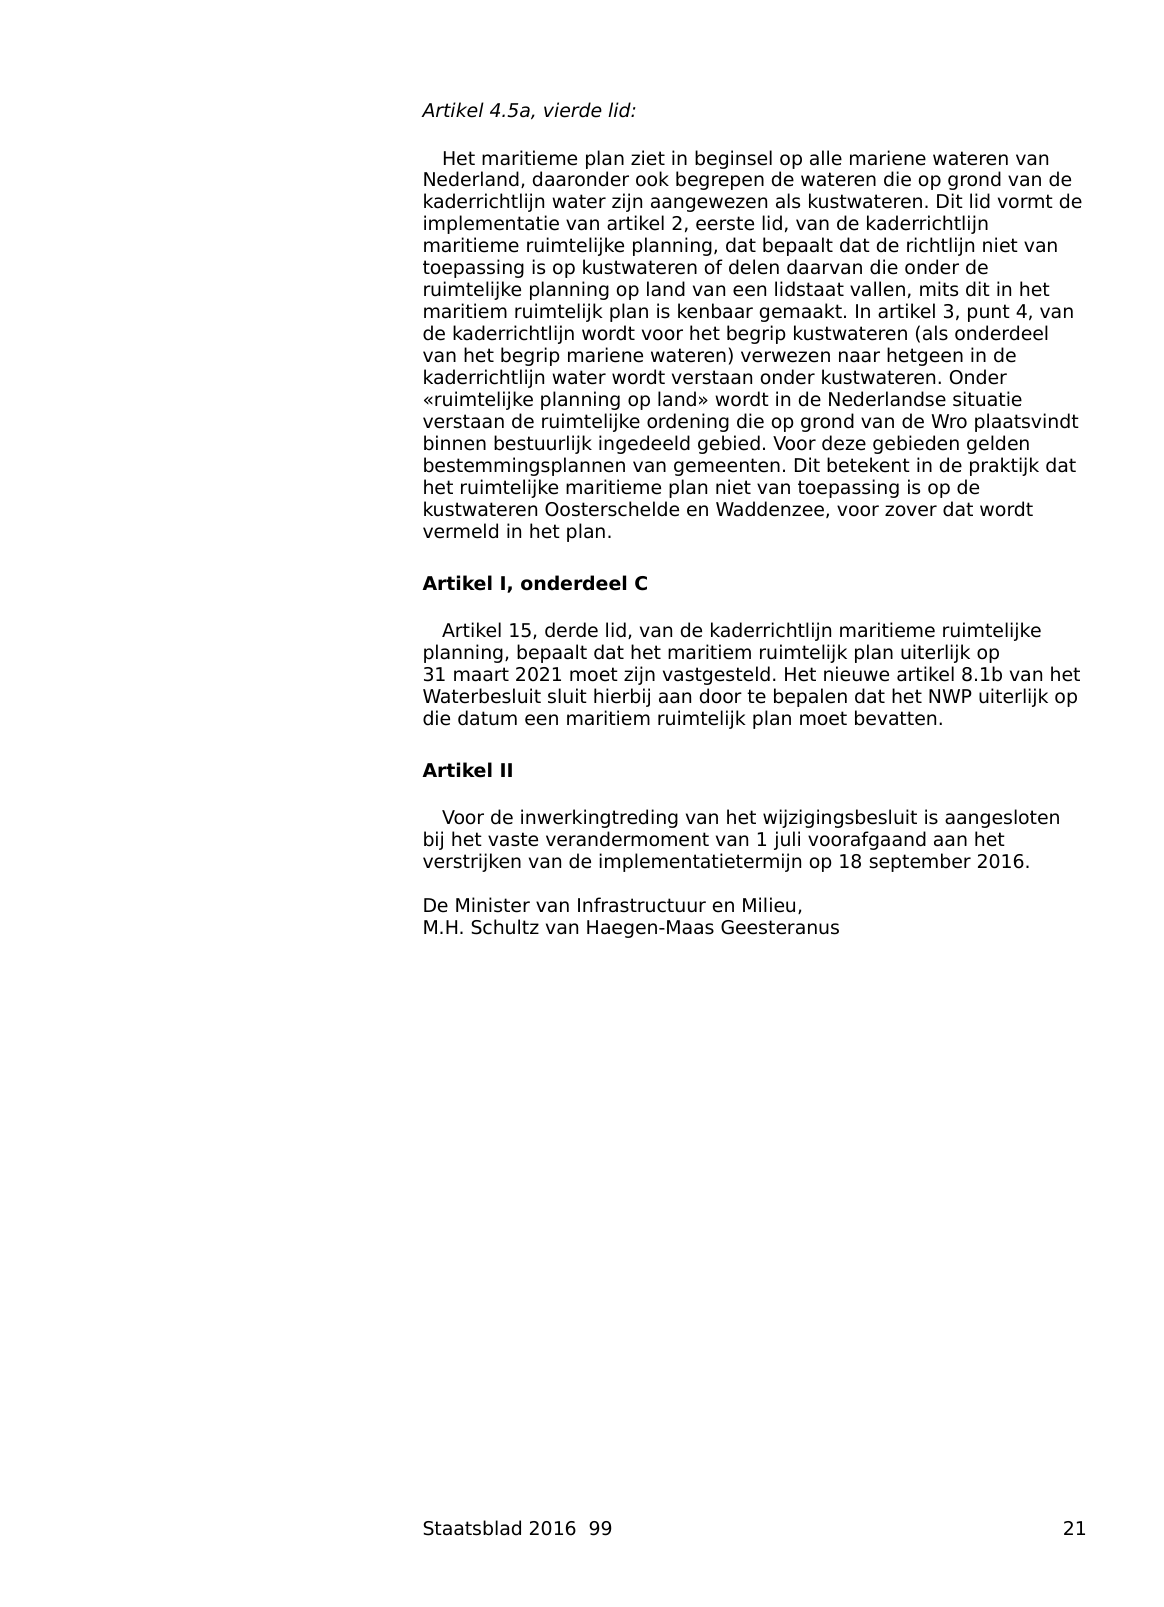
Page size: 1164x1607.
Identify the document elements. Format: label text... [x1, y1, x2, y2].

text Het maritieme plan ziet in beginsel op alle mariene wateren van Nederland, daaronder ook begrepen de wateren die op grond van de kaderrichtlijn water zijn aangewezen als kustwateren. Dit lid vormt de implementatie van artikel 2, eerste lid, van de kaderrichtlijn maritieme ruimtelijke planning, dat bepaalt dat de richtlijn niet van toepassing is op kustwateren of delen daarvan die onder de ruimtelijke planning op land van een lidstaat vallen, mits dit in het maritiem ruimtelijk plan is kenbaar gemaakt. In artikel 3, punt 4, van de kaderrichtlijn wordt voor het begrip kustwateren (als onderdeel van het begrip mariene wateren) verwezen naar hetgeen in de kaderrichtlijn water wordt verstaan onder kustwateren. Onder «ruimtelijke planning op land» wordt in de Nederlandse situatie verstaan de ruimtelijke ordening die op grond van de Wro plaatsvindt binnen bestuurlijk ingedeeld gebied. Voor deze gebieden gelden bestemmingsplannen van gemeenten. Dit betekent in de praktijk dat het ruimtelijke maritieme plan niet van toepassing is op de kustwateren Oosterschelde en Waddenzee, voor zover dat wordt vermeld in het plan. [422, 147, 1087, 543]
text Artikel 15, derde lid, van de kaderrichtlijn maritieme ruimtelijke planning, bepaalt dat het maritiem ruimtelijk plan uiterlijk op 31 maart 2021 moet zijn vastgesteld. Het nieuwe artikel 8.1b van het Waterbesluit sluit hierbij aan door te bepalen dat het NWP uiterlijk op die datum een maritiem ruimtelijk plan moet bevatten. [422, 620, 1087, 730]
text Voor de inwerkingtreding van het wijzigingsbesluit is aangesloten bij het vaste verandermoment van 1 juli voorafgaand aan het verstrijken van de implementatietermijn op 18 september 2016. [422, 807, 1087, 873]
subtitle Artikel I, onderdeel C [422, 573, 1087, 595]
subtitle Artikel 4.5a, vierde lid: [422, 100, 1087, 122]
subtitle Artikel II [422, 760, 1087, 782]
text De Minister van Infrastructuur en Milieu, M.H. Schultz van Haegen-Maas Geesteranus [422, 895, 1087, 939]
